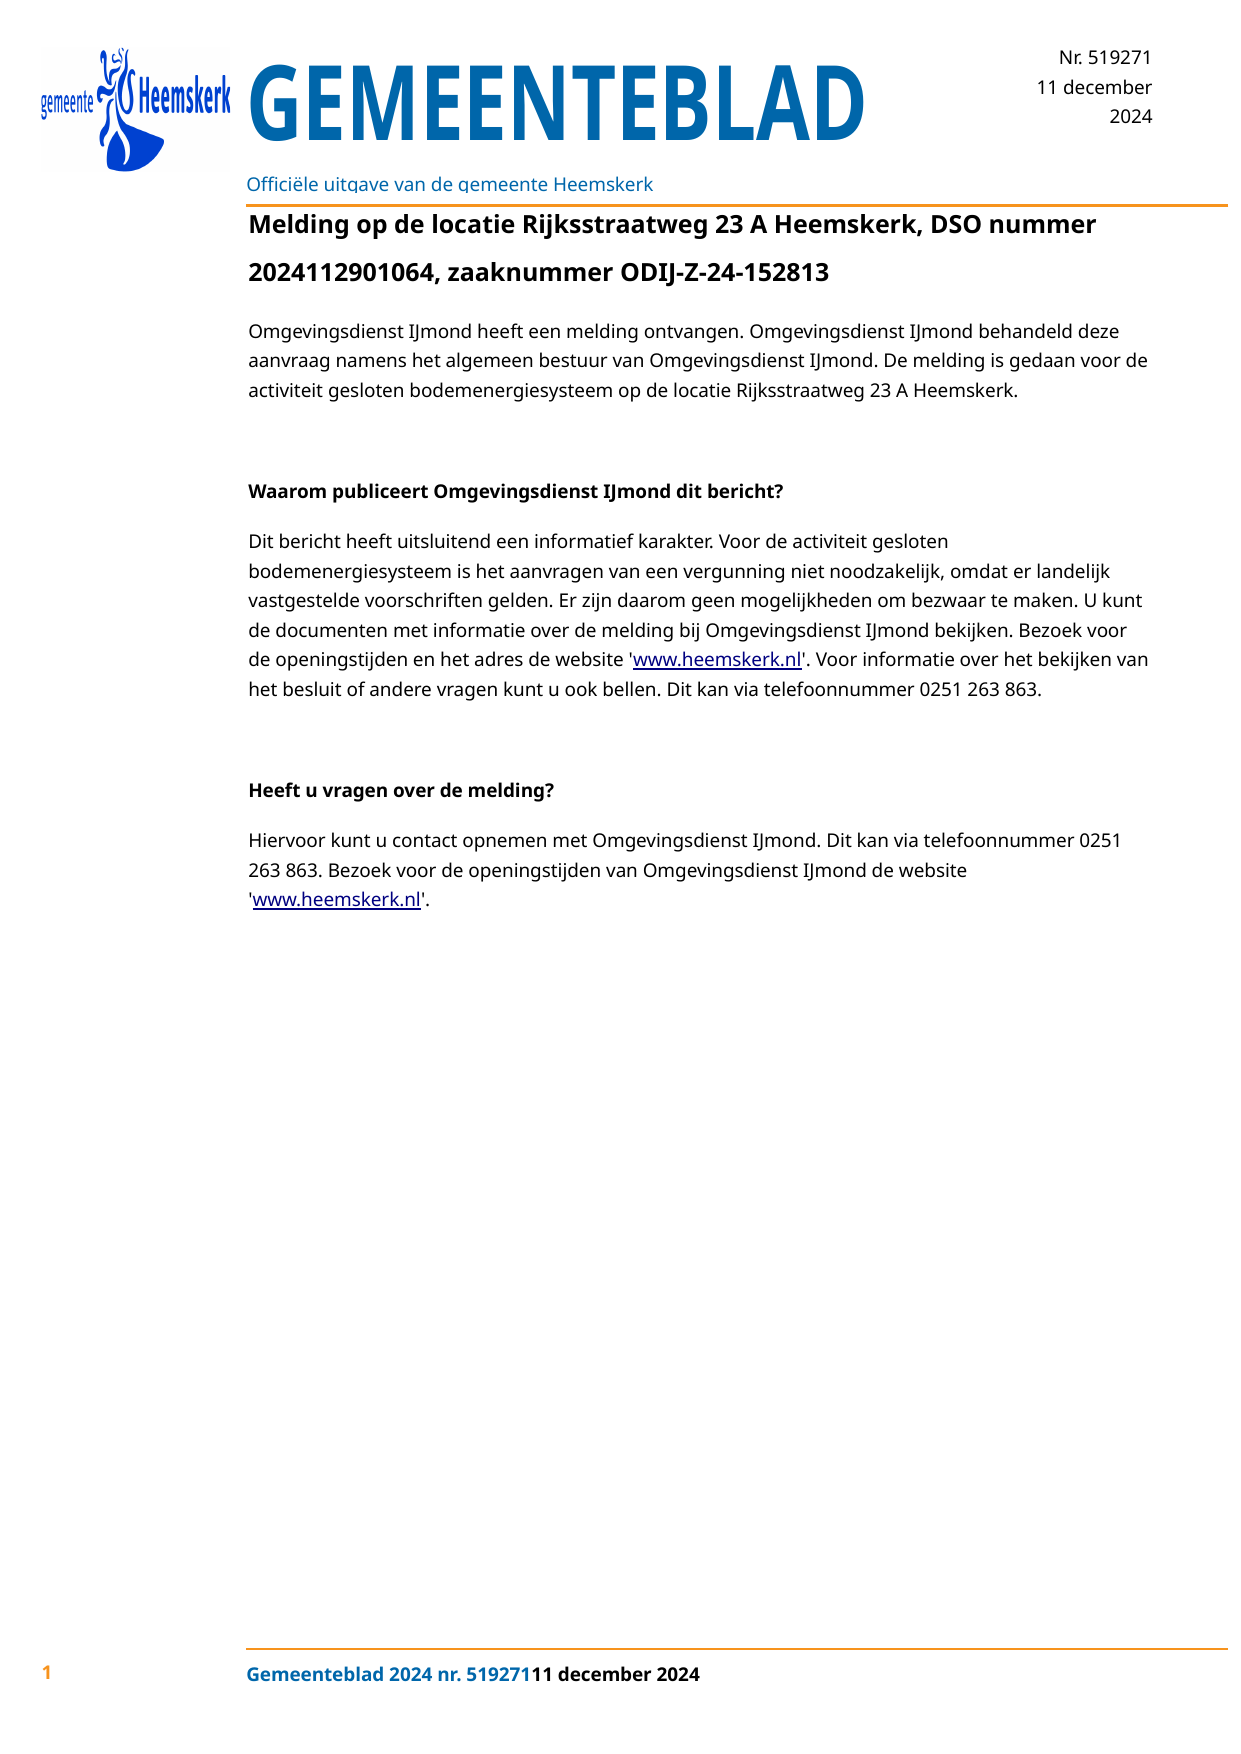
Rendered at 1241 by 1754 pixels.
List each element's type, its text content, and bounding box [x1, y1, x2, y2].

text Melding op de locatie Rijksstraatweg 23 A Heemskerk, DSO nummer 2024112901064, zaaknummer ODIJ-Z-24-152813 [248, 207, 1152, 288]
text Heeft u vragen over de melding? [248, 777, 1152, 803]
text Hiervoor kunt u contact opnemen met Omgevingsdienst IJmond. Dit kan via telefoonnummer 0251 263 863. Bezoek voor de openingstijden van Omgevingsdienst IJmond de website 'www.heemskerk.nl'. [248, 827, 1152, 912]
picture [41, 47, 231, 172]
text Waarom publiceert Omgevingsdienst IJmond dit bericht? [248, 478, 1152, 504]
text Dit bericht heeft uitsluitend een informatief karakter. Voor de activiteit gesloten bodemenergiesysteem is het aanvragen van een vergunning niet noodzakelijk, omdat er landelijk vastgestelde voorschriften gelden. Er zijn daarom geen mogelijkheden om bezwaar te maken. U kunt de documenten met informatie over de melding bij Omgevingsdienst IJmond bekijken. Bezoek voor de openingstijden en het adres de website 'www.heemskerk.nl'. Voor informatie over het bekijken van het besluit of andere vragen kunt u ook bellen. Dit kan via telefoonnummer 0251 263 863. [248, 528, 1152, 702]
text Omgevingsdienst IJmond heeft een melding ontvangen. Omgevingsdienst IJmond behandeld deze aanvraag namens het algemeen bestuur van Omgevingsdienst IJmond. De melding is gedaan voor de activiteit gesloten bodemenergiesysteem op de locatie Rijksstraatweg 23 A Heemskerk. [248, 318, 1152, 403]
